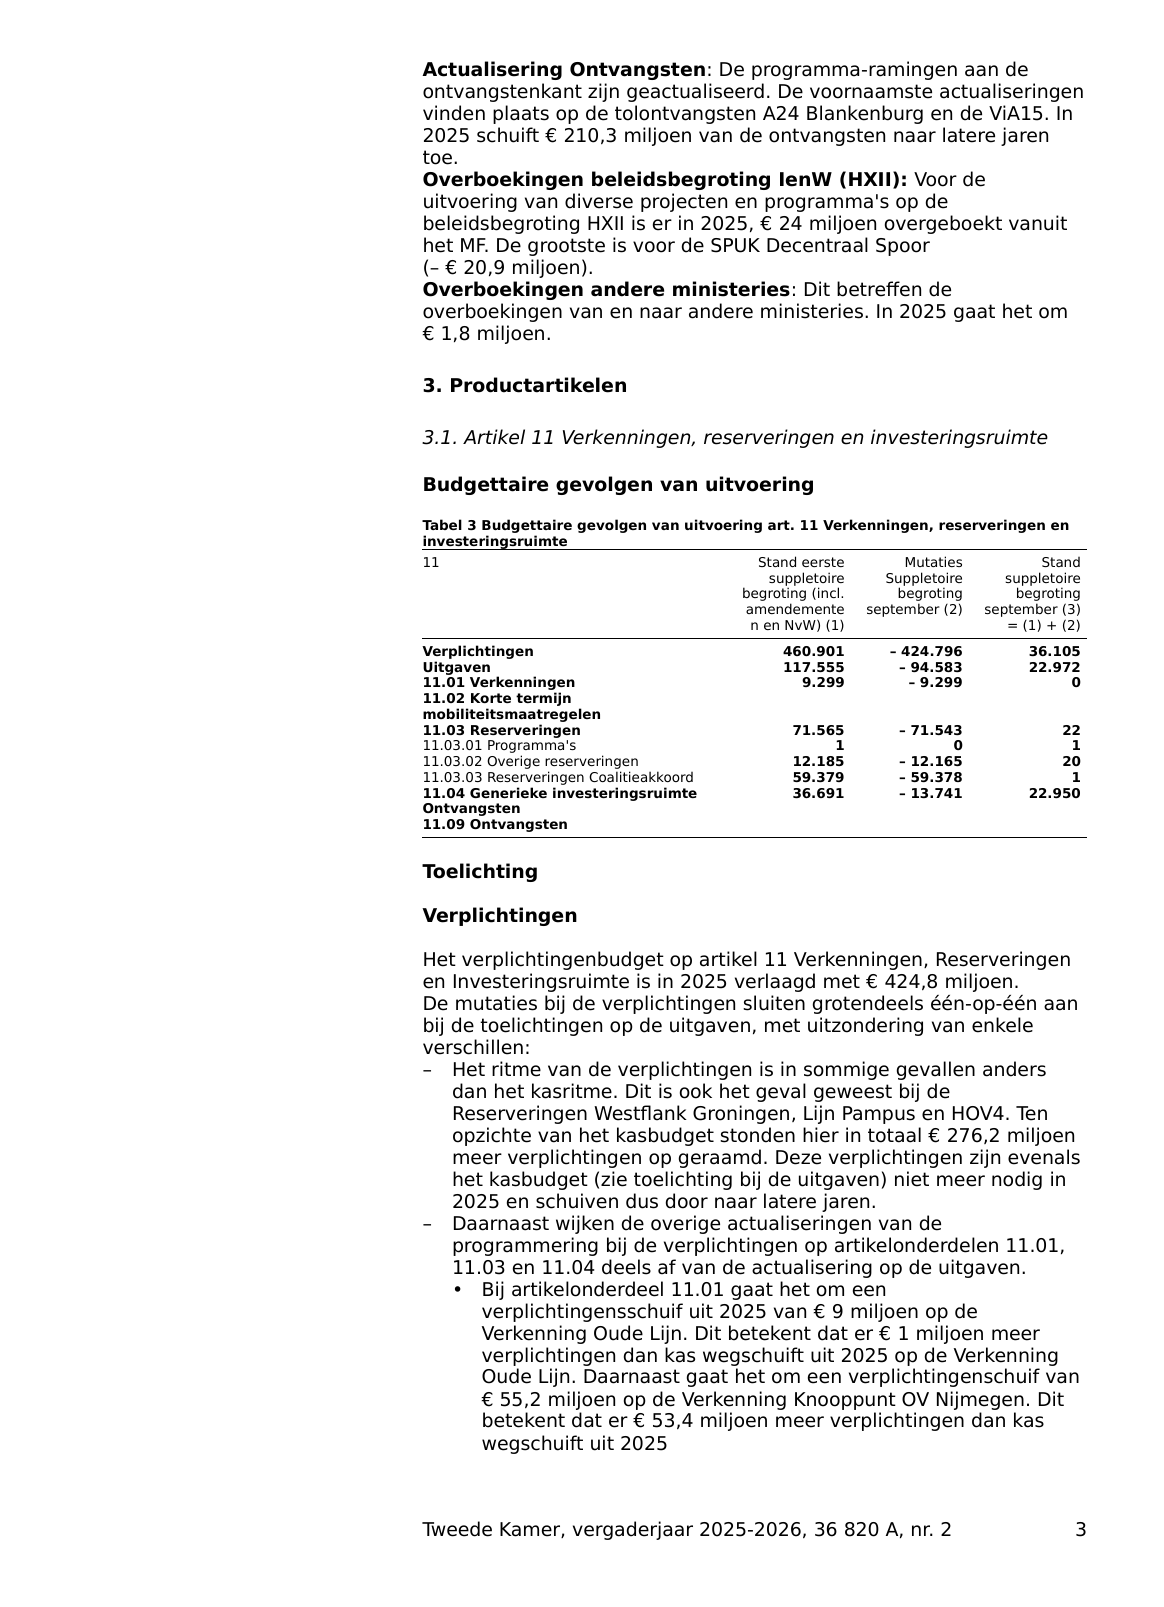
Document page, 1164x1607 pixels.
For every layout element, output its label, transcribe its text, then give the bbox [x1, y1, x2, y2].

table_cell 11.04 Generieke investeringsruimte [422, 785, 732, 801]
table_cell Verplichtingen [422, 639, 732, 659]
table_cell Stand eerste suppletoire begroting (incl. amendementen en NvW) (1) [732, 550, 850, 638]
table_cell – 94.583 [850, 660, 968, 675]
text Actualisering Ontvangsten: De programma-ramingen aan de ontvangstenkant zijn geactualiseerd. De voornaamste actualiseringen vinden plaats op de tolontvangsten A24 Blankenburg en de ViA15. In 2025 schuift € 210,3 miljoen van de ontvangsten naar latere jaren toe. [422, 59, 1087, 169]
subtitle Toelichting [422, 861, 1087, 882]
text – Daarnaast wijken de overige actualiseringen van de programmering bij de verplichtingen op artikelonderdelen 11.01, 11.03 en 11.04 deels af van de actualisering op de uitgaven. [422, 1213, 1087, 1278]
table_cell 11.03 Reserveringen [422, 723, 732, 738]
text – Het ritme van de verplichtingen is in sommige gevallen anders dan het kasritme. Dit is ook het geval geweest bij de Reserveringen Westflank Groningen, Lijn Pampus en HOV4. Ten opzichte van het kasbudget stonden hier in totaal € 276,2 miljoen meer verplichtingen op geraamd. Deze verplichtingen zijn evenals het kasbudget (zie toelichting bij de uitgaven) niet meer nodig in 2025 en schuiven dus door naar latere jaren. [422, 1059, 1087, 1213]
table_cell 59.379 [732, 770, 850, 785]
table_cell 22.972 [969, 660, 1087, 675]
table_cell 0 [850, 738, 968, 754]
table_cell – 13.741 [850, 785, 968, 801]
table_cell [732, 817, 850, 837]
text Overboekingen andere ministeries: Dit betreffen de overboekingen van en naar andere ministeries. In 2025 gaat het om € 1,8 miljoen. [422, 279, 1087, 345]
table_cell 117.555 [732, 660, 850, 675]
table_cell 36.691 [732, 785, 850, 801]
table_cell 1 [969, 738, 1087, 754]
table_cell 11.03.02 Overige reserveringen [422, 754, 732, 770]
table_cell 20 [969, 754, 1087, 770]
table_cell 71.565 [732, 723, 850, 738]
text Overboekingen beleidsbegroting IenW (HXII): Voor de uitvoering van diverse projecten en programma's op de beleidsbegroting HXII is er in 2025, € 24 miljoen overgeboekt vanuit het MF. De grootste is voor de SPUK Decentraal Spoor (– € 20,9 miljoen). [422, 169, 1087, 279]
table_cell 12.185 [732, 754, 850, 770]
table_cell 460.901 [732, 639, 850, 659]
table_cell 11.03.01 Programma's [422, 738, 732, 754]
table_cell 9.299 [732, 675, 850, 691]
text • Bij artikelonderdeel 11.01 gaat het om een verplichtingensschuif uit 2025 van € 9 miljoen op de Verkenning Oude Lijn. Dit betekent dat er € 1 miljoen meer verplichtingen dan kas wegschuift uit 2025 op de Verkenning Oude Lijn. Daarnaast gaat het om een verplichtingenschuif van € 55,2 miljoen op de Verkenning Knooppunt OV Nijmegen. Dit betekent dat er € 53,4 miljoen meer verplichtingen dan kas wegschuift uit 2025 [452, 1278, 1087, 1454]
table_cell – 12.165 [850, 754, 968, 770]
subtitle 3.1. Artikel 11 Verkenningen, reserveringen en investeringsruimte [422, 427, 1087, 449]
table_cell [969, 817, 1087, 837]
subtitle Budgettaire gevolgen van uitvoering [422, 474, 1087, 496]
table_cell 11.09 Ontvangsten [422, 817, 732, 837]
table_cell 1 [969, 770, 1087, 785]
table_cell 0 [969, 675, 1087, 691]
table_cell 11.01 Verkenningen [422, 675, 732, 691]
subtitle 3. Productartikelen [422, 375, 1087, 397]
table_cell Uitgaven [422, 660, 732, 675]
table_cell [850, 801, 968, 817]
table_cell Stand suppletoire begroting september (3) = (1) + (2) [969, 550, 1087, 638]
table_cell 22.950 [969, 785, 1087, 801]
table_cell [732, 801, 850, 817]
text De mutaties bij de verplichtingen sluiten grotendeels één-op-één aan bij de toelichtingen op de uitgaven, met uitzondering van enkele verschillen: [422, 993, 1087, 1059]
table_cell [850, 817, 968, 837]
table_cell Ontvangsten [422, 801, 732, 817]
table_cell – 9.299 [850, 675, 968, 691]
table_cell Mutaties Suppletoire begroting september (2) [850, 550, 968, 638]
table_cell [969, 801, 1087, 817]
subtitle Verplichtingen [422, 905, 1087, 927]
table_cell 36.105 [969, 639, 1087, 659]
table_cell 1 [732, 738, 850, 754]
table_cell 22 [969, 723, 1087, 738]
table_cell 11 [422, 550, 732, 638]
table_cell [969, 691, 1087, 722]
table_cell [850, 691, 968, 722]
table_cell 11.02 Korte termijn mobiliteitsmaatregelen [422, 691, 732, 722]
text Het verplichtingenbudget op artikel 11 Verkenningen, Reserveringen en Investeringsruimte is in 2025 verlaagd met € 424,8 miljoen. [422, 949, 1087, 993]
table_cell – 71.543 [850, 723, 968, 738]
table_cell [732, 691, 850, 722]
table_cell – 424.796 [850, 639, 968, 659]
table_header Tabel 3 Budgettaire gevolgen van uitvoering art. 11 Verkenningen, reserveringen en investeringsruimte [422, 518, 1087, 549]
table_cell 11.03.03 Reserveringen Coalitieakkoord [422, 770, 732, 785]
table_cell – 59.378 [850, 770, 968, 785]
